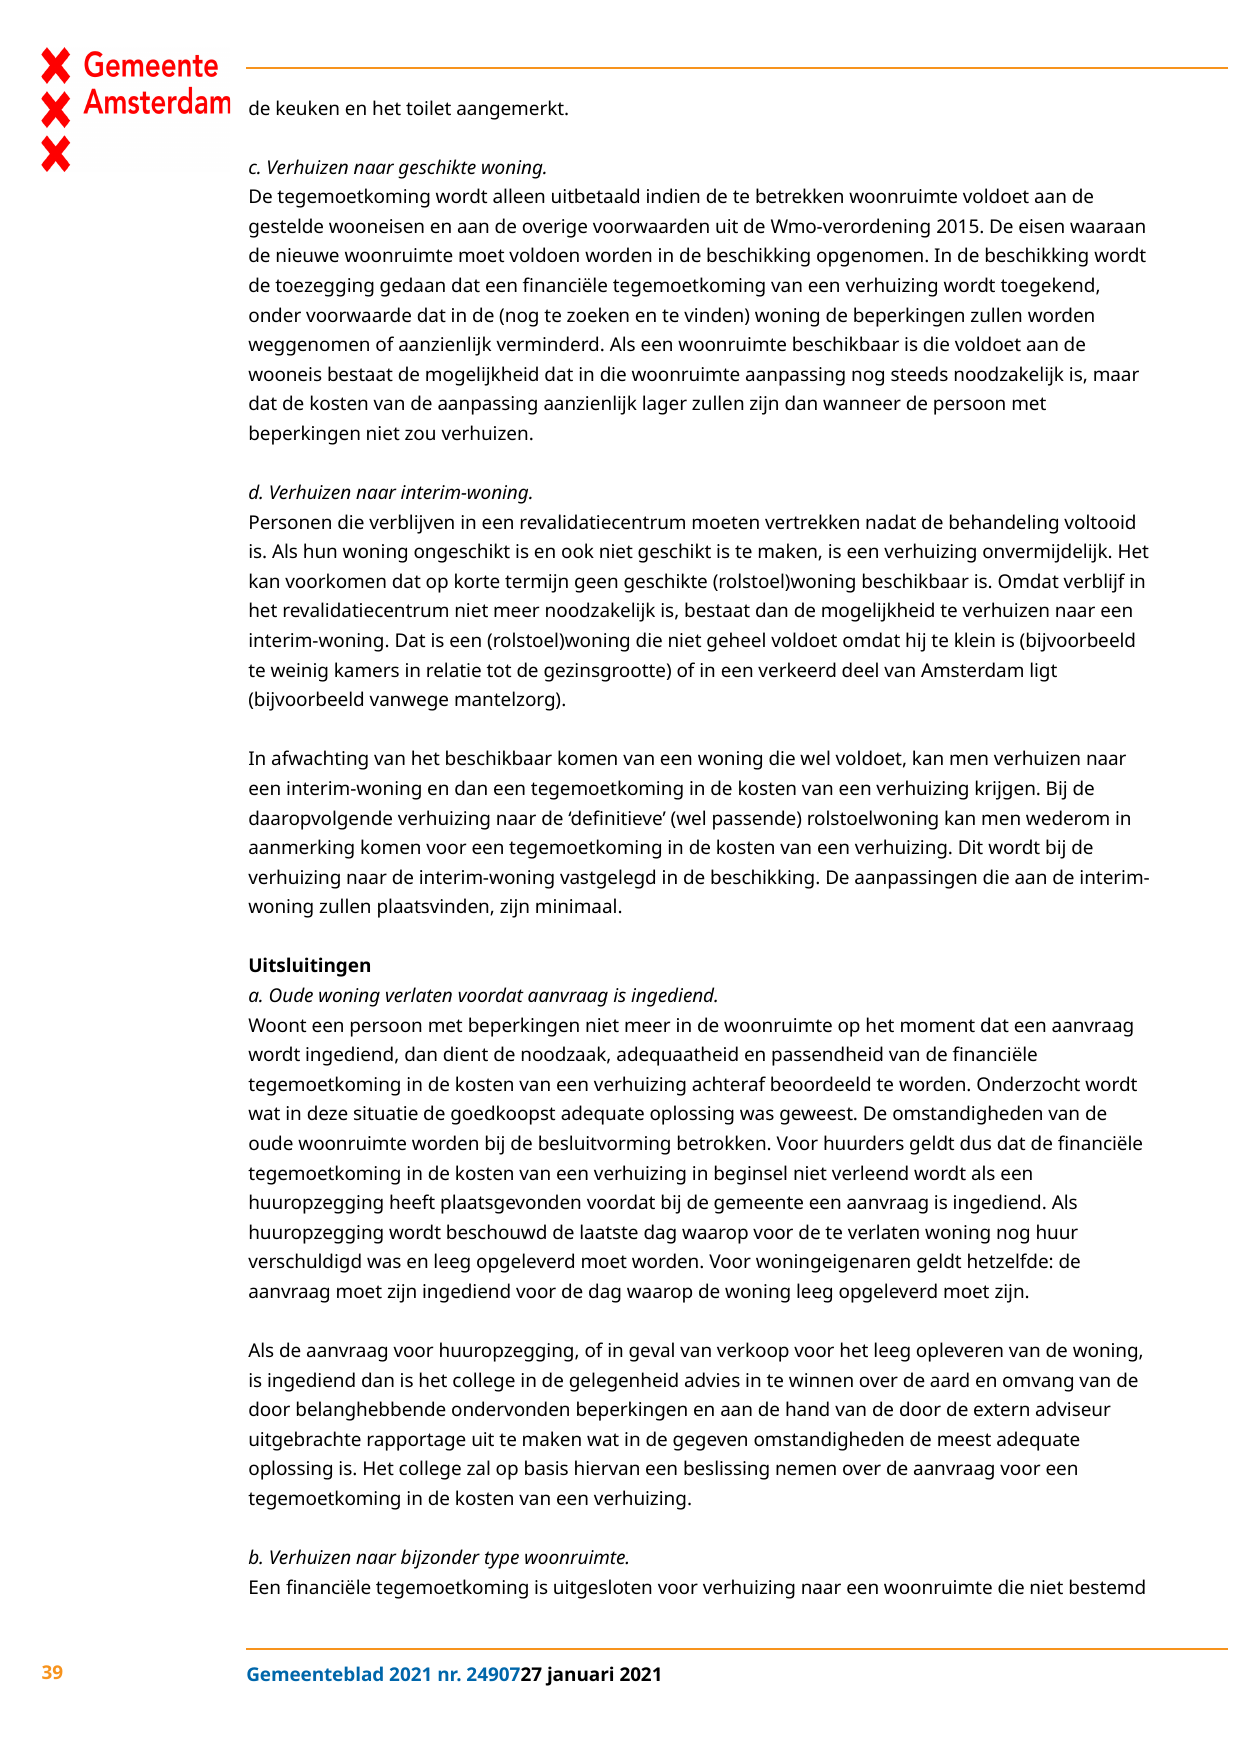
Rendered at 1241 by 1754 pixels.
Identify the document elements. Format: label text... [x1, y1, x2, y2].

text a. Oude woning verlaten voordat aanvraag is ingediend. [248, 982, 1152, 1008]
text Een financiële tegemoetkoming is uitgesloten voor verhuizing naar een woonruimte die niet bestemd [248, 1574, 1152, 1600]
text Personen die verblijven in een revalidatiecentrum moeten vertrekken nadat de behandeling voltooid is. Als hun woning ongeschikt is en ook niet geschikt is te maken, is een verhuizing onvermijdelijk. Het kan voorkomen dat op korte termijn geen geschikte (rolstoel)woning beschikbaar is. Omdat verblijf in het revalidatiecentrum niet meer noodzakelijk is, bestaat dan de mogelijkheid te verhuizen naar een interim-woning. Dat is een (rolstoel)woning die niet geheel voldoet omdat hij te klein is (bijvoorbeeld te weinig kamers in relatie tot de gezinsgrootte) of in een verkeerd deel van Amsterdam ligt (bijvoorbeeld vanwege mantelzorg). [248, 509, 1152, 712]
text Uitsluitingen [248, 953, 1152, 978]
text Woont een persoon met beperkingen niet meer in de woonruimte op het moment dat een aanvraag wordt ingediend, dan dient de noodzaak, adequaatheid en passendheid van de financiële tegemoetkoming in de kosten van een verhuizing achteraf beoordeeld te worden. Onderzocht wordt wat in deze situatie de goedkoopst adequate oplossing was geweest. De omstandigheden van de oude woonruimte worden bij de besluitvorming betrokken. Voor huurders geldt dus dat de financiële tegemoetkoming in de kosten van een verhuizing in beginsel niet verleend wordt als een huuropzegging heeft plaatsgevonden voordat bij de gemeente een aanvraag is ingediend. Als huuropzegging wordt beschouwd de laatste dag waarop voor de te verlaten woning nog huur verschuldigd was en leeg opgeleverd moet worden. Voor woningeigenaren geldt hetzelfde: de aanvraag moet zijn ingediend voor de dag waarop de woning leeg opgeleverd moet zijn. [248, 1012, 1152, 1304]
text c. Verhuizen naar geschikte woning. [248, 154, 1152, 180]
text Als de aanvraag voor huuropzegging, of in geval van verkoop voor het leeg opleveren van de woning, is ingediend dan is het college in de gelegenheid advies in te winnen over de aard en omvang van de door belanghebbende ondervonden beperkingen en aan de hand van de door de extern adviseur uitgebrachte rapportage uit te maken wat in de gegeven omstandigheden de meest adequate oplossing is. Het college zal op basis hiervan een beslissing nemen over de aanvraag voor een tegemoetkoming in de kosten van een verhuizing. [248, 1337, 1152, 1511]
text b. Verhuizen naar bijzonder type woonruimte. [248, 1544, 1152, 1570]
text de keuken en het toilet aangemerkt. [248, 95, 1152, 121]
picture [41, 47, 231, 172]
text d. Verhuizen naar interim-woning. [248, 479, 1152, 505]
text In afwachting van het beschikbaar komen van een woning die wel voldoet, kan men verhuizen naar een interim-woning en dan een tegemoetkoming in de kosten van een verhuizing krijgen. Bij de daaropvolgende verhuizing naar de ‘definitieve’ (wel passende) rolstoelwoning kan men wederom in aanmerking komen voor een tegemoetkoming in de kosten van een verhuizing. Dit wordt bij de verhuizing naar de interim-woning vastgelegd in de beschikking. De aanpassingen die aan de interim-woning zullen plaatsvinden, zijn minimaal. [248, 746, 1152, 919]
text De tegemoetkoming wordt alleen uitbetaald indien de te betrekken woonruimte voldoet aan de gestelde wooneisen en aan de overige voorwaarden uit de Wmo-verordening 2015. De eisen waaraan de nieuwe woonruimte moet voldoen worden in de beschikking opgenomen. In de beschikking wordt de toezegging gedaan dat een financiële tegemoetkoming van een verhuizing wordt toegekend, onder voorwaarde dat in de (nog te zoeken en te vinden) woning de beperkingen zullen worden weggenomen of aanzienlijk verminderd. Als een woonruimte beschikbaar is die voldoet aan de wooneis bestaat de mogelijkheid dat in die woonruimte aanpassing nog steeds noodzakelijk is, maar dat de kosten van de aanpassing aanzienlijk lager zullen zijn dan wanneer de persoon met beperkingen niet zou verhuizen. [248, 183, 1152, 446]
